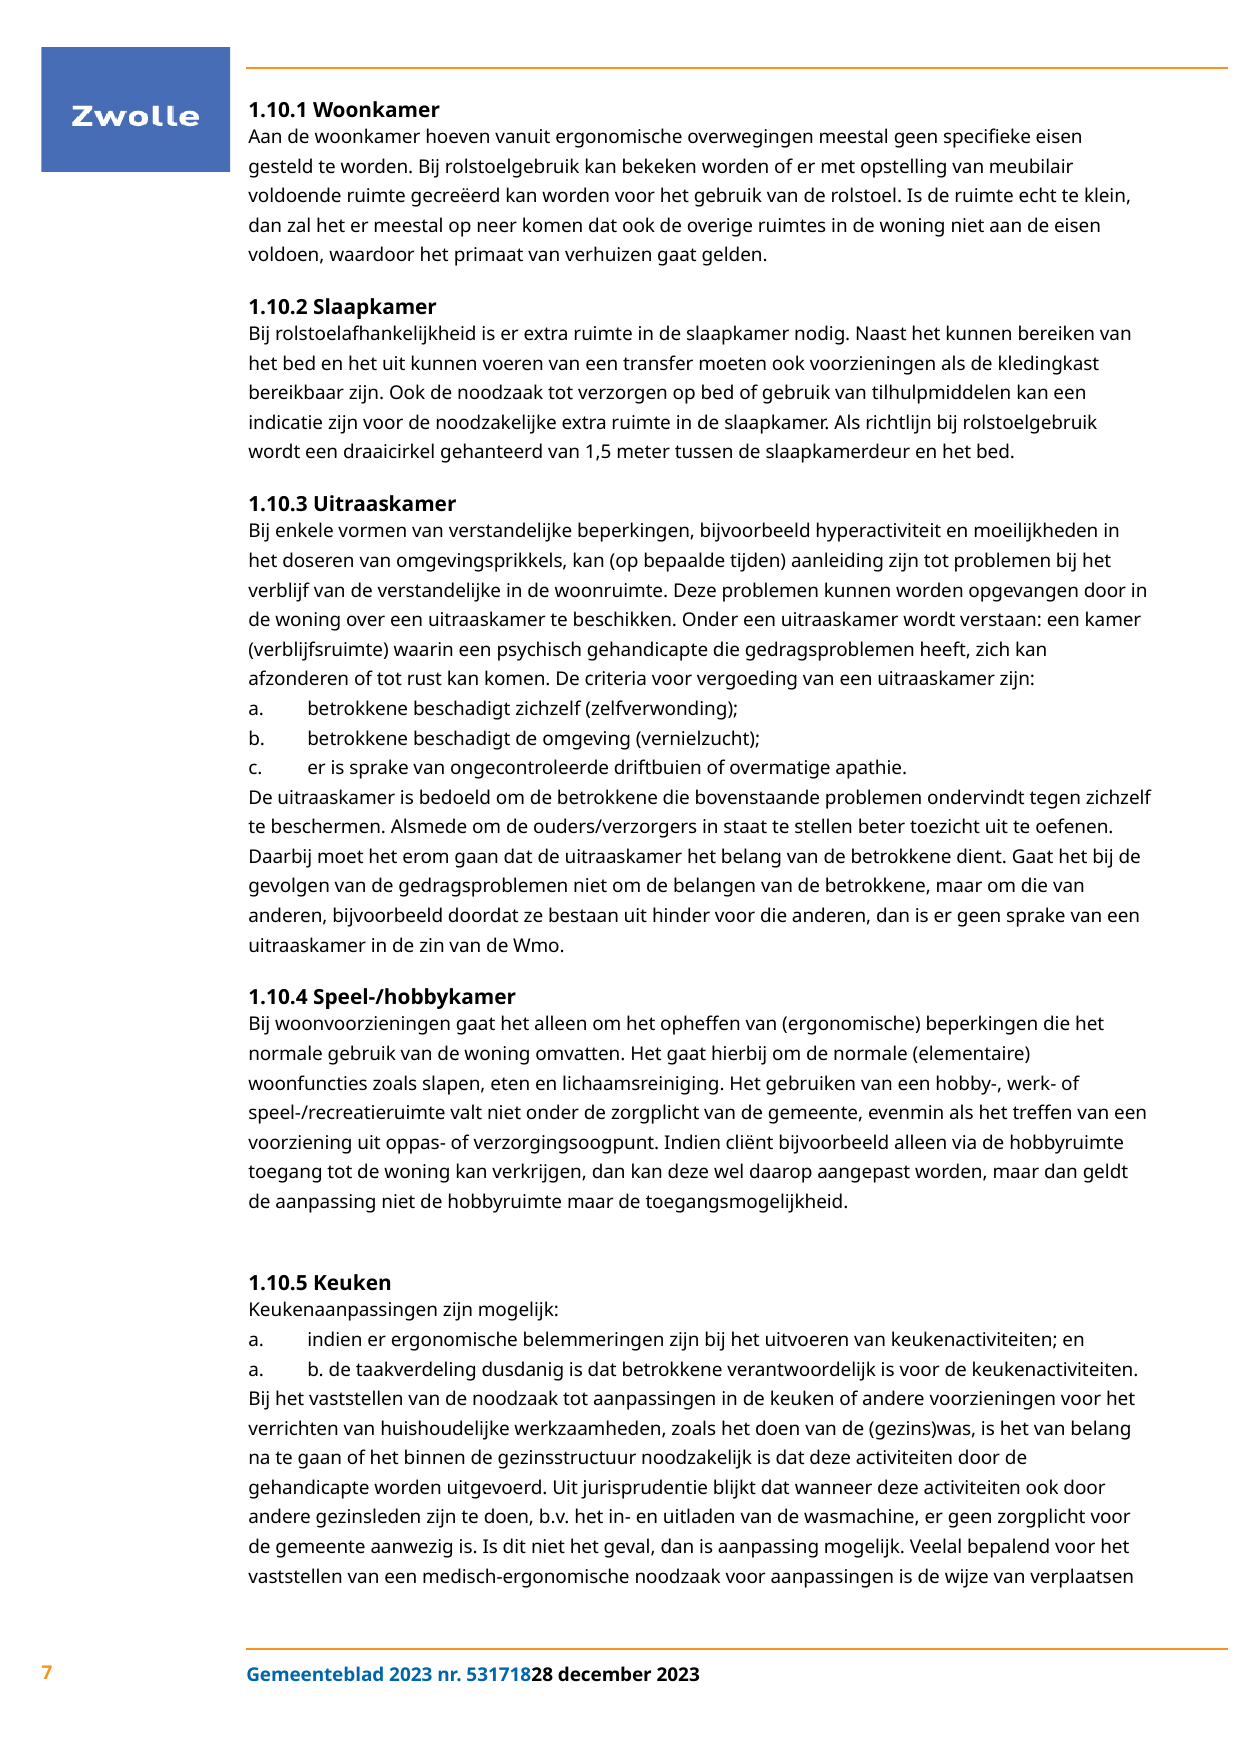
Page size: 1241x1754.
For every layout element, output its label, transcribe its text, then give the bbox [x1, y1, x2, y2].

text 1.10.1 Woonkamer [248, 95, 1152, 123]
text Bij enkele vormen van verstandelijke beperkingen, bijvoorbeeld hyperactiviteit en moeilijkheden in het doseren van omgevingsprikkels, kan (op bepaalde tijden) aanleiding zijn tot problemen bij het verblijf van de verstandelijke in de woonruimte. Deze problemen kunnen worden opgevangen door in de woning over een uitraaskamer te beschikken. Onder een uitraaskamer wordt verstaan: een kamer (verblijfsruimte) waarin een psychisch gehandicapte die gedragsproblemen heeft, zich kan afzonderen of tot rust kan komen. De criteria voor vergoeding van een uitraaskamer zijn: [248, 518, 1152, 691]
text 1.10.3 Uitraaskamer [248, 489, 1152, 518]
text Bij rolstoelafhankelijkheid is er extra ruimte in de slaapkamer nodig. Naast het kunnen bereiken van het bed en het uit kunnen voeren van een transfer moeten ook voorzieningen als de kledingkast bereikbaar zijn. Ook de noodzaak tot verzorgen op bed of gebruik van tilhulpmiddelen kan een indicatie zijn voor de noodzakelijke extra ruimte in de slaapkamer. Als richtlijn bij rolstoelgebruik wordt een draaicirkel gehanteerd van 1,5 meter tussen de slaapkamerdeur en het bed. [248, 320, 1152, 464]
text Aan de woonkamer hoeven vanuit ergonomische overwegingen meestal geen specifieke eisen gesteld te worden. Bij rolstoelgebruik kan bekeken worden of er met opstelling van meubilair voldoende ruimte gecreëerd kan worden voor het gebruik van de rolstoel. Is de ruimte echt te klein, dan zal het er meestal op neer komen dat ook de overige ruimtes in de woning niet aan de eisen voldoen, waardoor het primaat van verhuizen gaat gelden. [248, 123, 1152, 267]
list b. de taakverdeling dusdanig is dat betrokkene verantwoordelijk is voor de keukenactiviteiten. [248, 1356, 1152, 1381]
list indien er ergonomische belemmeringen zijn bij het uitvoeren van keukenactiviteiten; en [248, 1326, 1152, 1352]
text De uitraaskamer is bedoeld om de betrokkene die bovenstaande problemen ondervindt tegen zichzelf te beschermen. Alsmede om de ouders/verzorgers in staat te stellen beter toezicht uit te oefenen. Daarbij moet het erom gaan dat de uitraaskamer het belang van de betrokkene dient. Gaat het bij de gevolgen van de gedragsproblemen niet om de belangen van de betrokkene, maar om die van anderen, bijvoorbeeld doordat ze bestaan uit hinder voor die anderen, dan is er geen sprake van een uitraaskamer in de zin van de Wmo. [248, 784, 1152, 957]
list betrokkene beschadigt de omgeving (vernielzucht); [248, 725, 1152, 750]
text 1.10.5 Keuken [248, 1268, 1152, 1297]
picture [41, 47, 231, 172]
text Bij woonvoorzieningen gaat het alleen om het opheffen van (ergonomische) beperkingen die het normale gebruik van de woning omvatten. Het gaat hierbij om de normale (elementaire) woonfuncties zoals slapen, eten en lichaamsreiniging. Het gebruiken van een hobby-, werk- of speel-/recreatieruimte valt niet onder de zorgplicht van de gemeente, evenmin als het treffen van een voorziening uit oppas- of verzorgingsoogpunt. Indien cliënt bijvoorbeeld alleen via de hobbyruimte toegang tot de woning kan verkrijgen, dan kan deze wel daarop aangepast worden, maar dan geldt de aanpassing niet de hobbyruimte maar de toegangsmogelijkheid. [248, 1011, 1152, 1214]
text Bij het vaststellen van de noodzaak tot aanpassingen in de keuken of andere voorzieningen voor het verrichten van huishoudelijke werkzaamheden, zoals het doen van de (gezins)was, is het van belang na te gaan of het binnen de gezinsstructuur noodzakelijk is dat deze activiteiten door de gehandicapte worden uitgevoerd. Uit jurisprudentie blijkt dat wanneer deze activiteiten ook door andere gezinsleden zijn te doen, b.v. het in- en uitladen van de wasmachine, er geen zorgplicht voor de gemeente aanwezig is. Is dit niet het geval, dan is aanpassing mogelijk. Veelal bepalend voor het vaststellen van een medisch-ergonomische noodzaak voor aanpassingen is de wijze van verplaatsen [248, 1385, 1152, 1588]
list er is sprake van ongecontroleerde driftbuien of overmatige apathie. [248, 754, 1152, 780]
text Keukenaanpassingen zijn mogelijk: [248, 1297, 1152, 1322]
list betrokkene beschadigt zichzelf (zelfverwonding); [248, 695, 1152, 721]
text 1.10.4 Speel-/hobbykamer [248, 982, 1152, 1011]
text 1.10.2 Slaapkamer [248, 292, 1152, 320]
